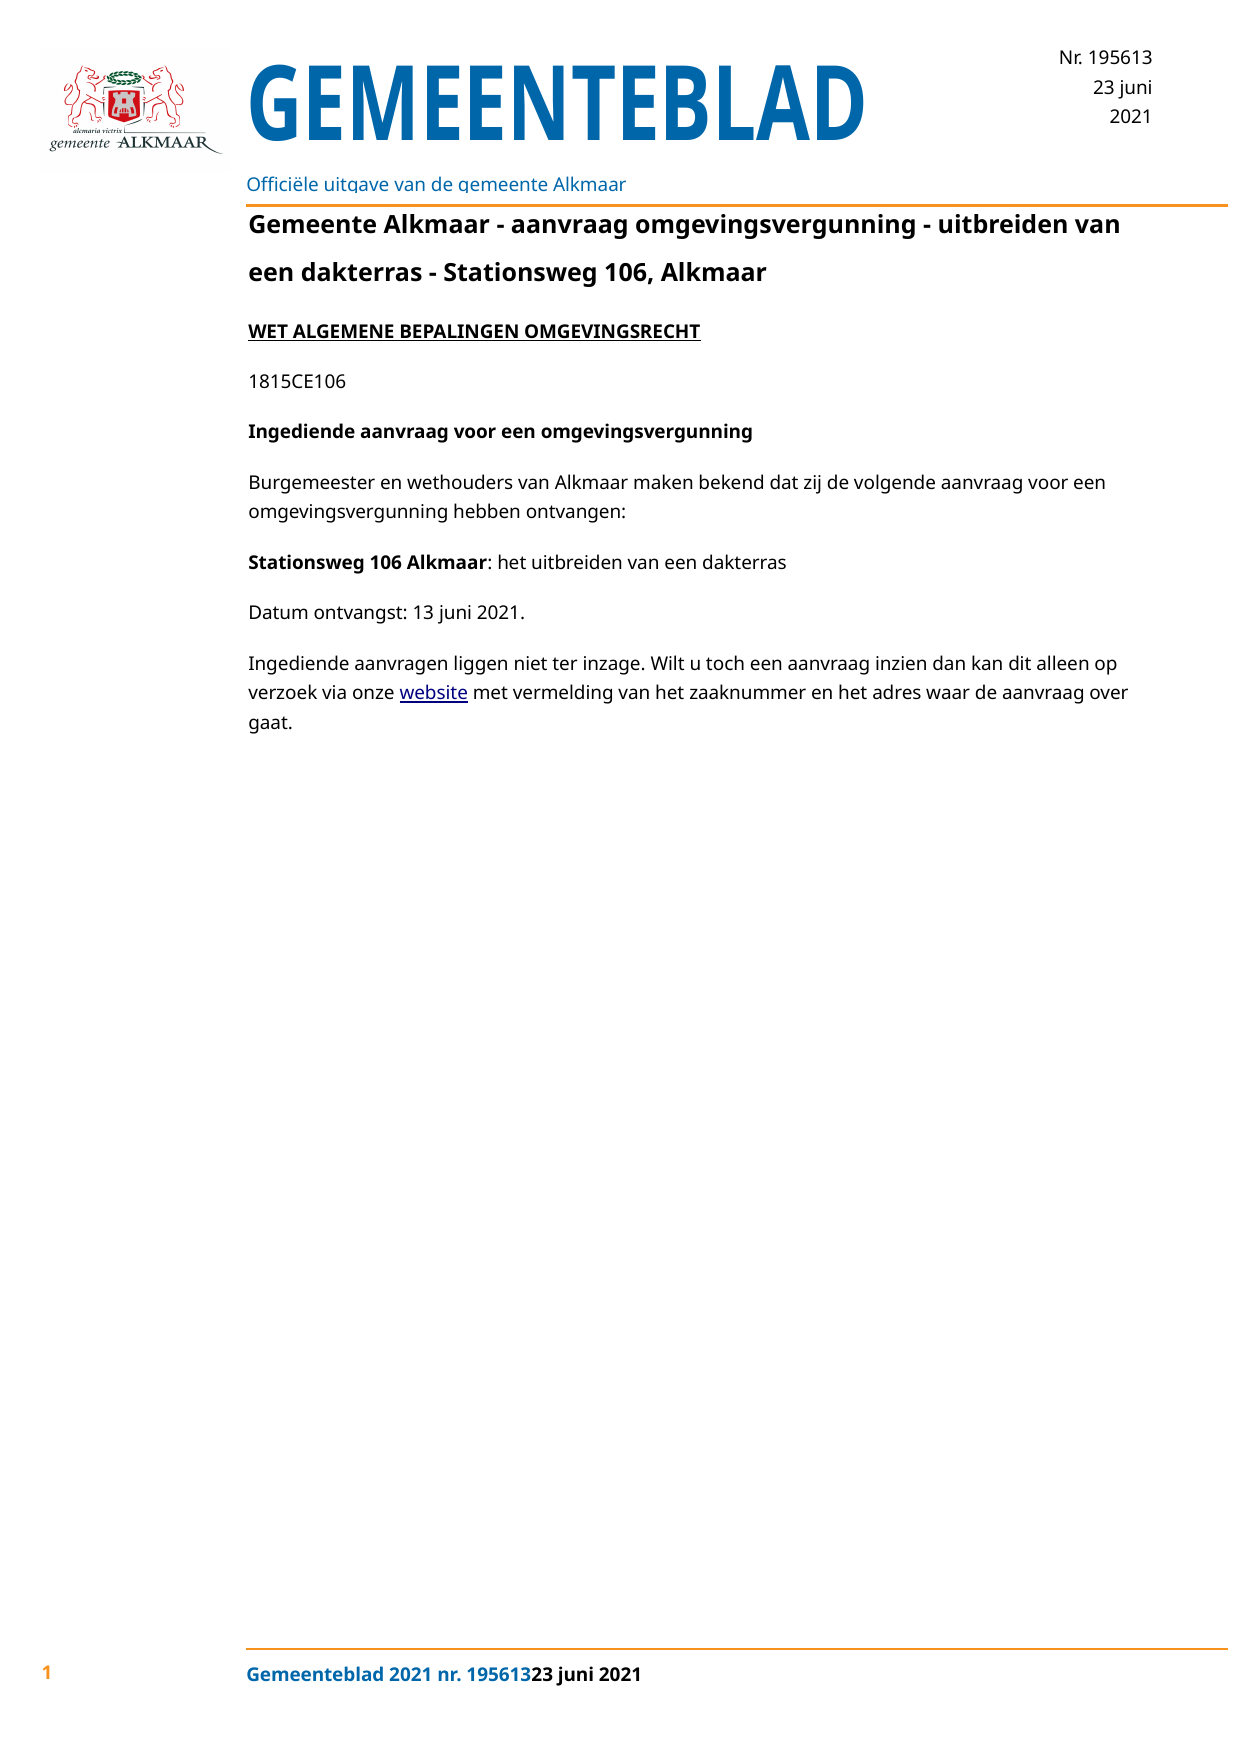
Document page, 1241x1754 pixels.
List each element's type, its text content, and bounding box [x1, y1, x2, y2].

text Datum ontvangst: 13 juni 2021. [248, 599, 1152, 625]
text Stationsweg 106 Alkmaar: het uitbreiden van een dakterras [248, 549, 1152, 575]
text Ingediende aanvraag voor een omgevingsvergunning [248, 419, 1152, 444]
text 1815CE106 [248, 368, 1152, 394]
text Ingediende aanvragen liggen niet ter inzage. Wilt u toch een aanvraag inzien dan kan dit alleen op verzoek via onze website met vermelding van het zaaknummer en het adres waar de aanvraag over gaat. [248, 650, 1152, 735]
text Gemeente Alkmaar - aanvraag omgevingsvergunning - uitbreiden van een dakterras - Stationsweg 106, Alkmaar [248, 207, 1152, 288]
picture [41, 47, 231, 172]
text WET ALGEMENE BEPALINGEN OMGEVINGSRECHT [248, 318, 1152, 344]
text Burgemeester en wethouders van Alkmaar maken bekend dat zij de volgende aanvraag voor een omgevingsvergunning hebben ontvangen: [248, 469, 1152, 524]
